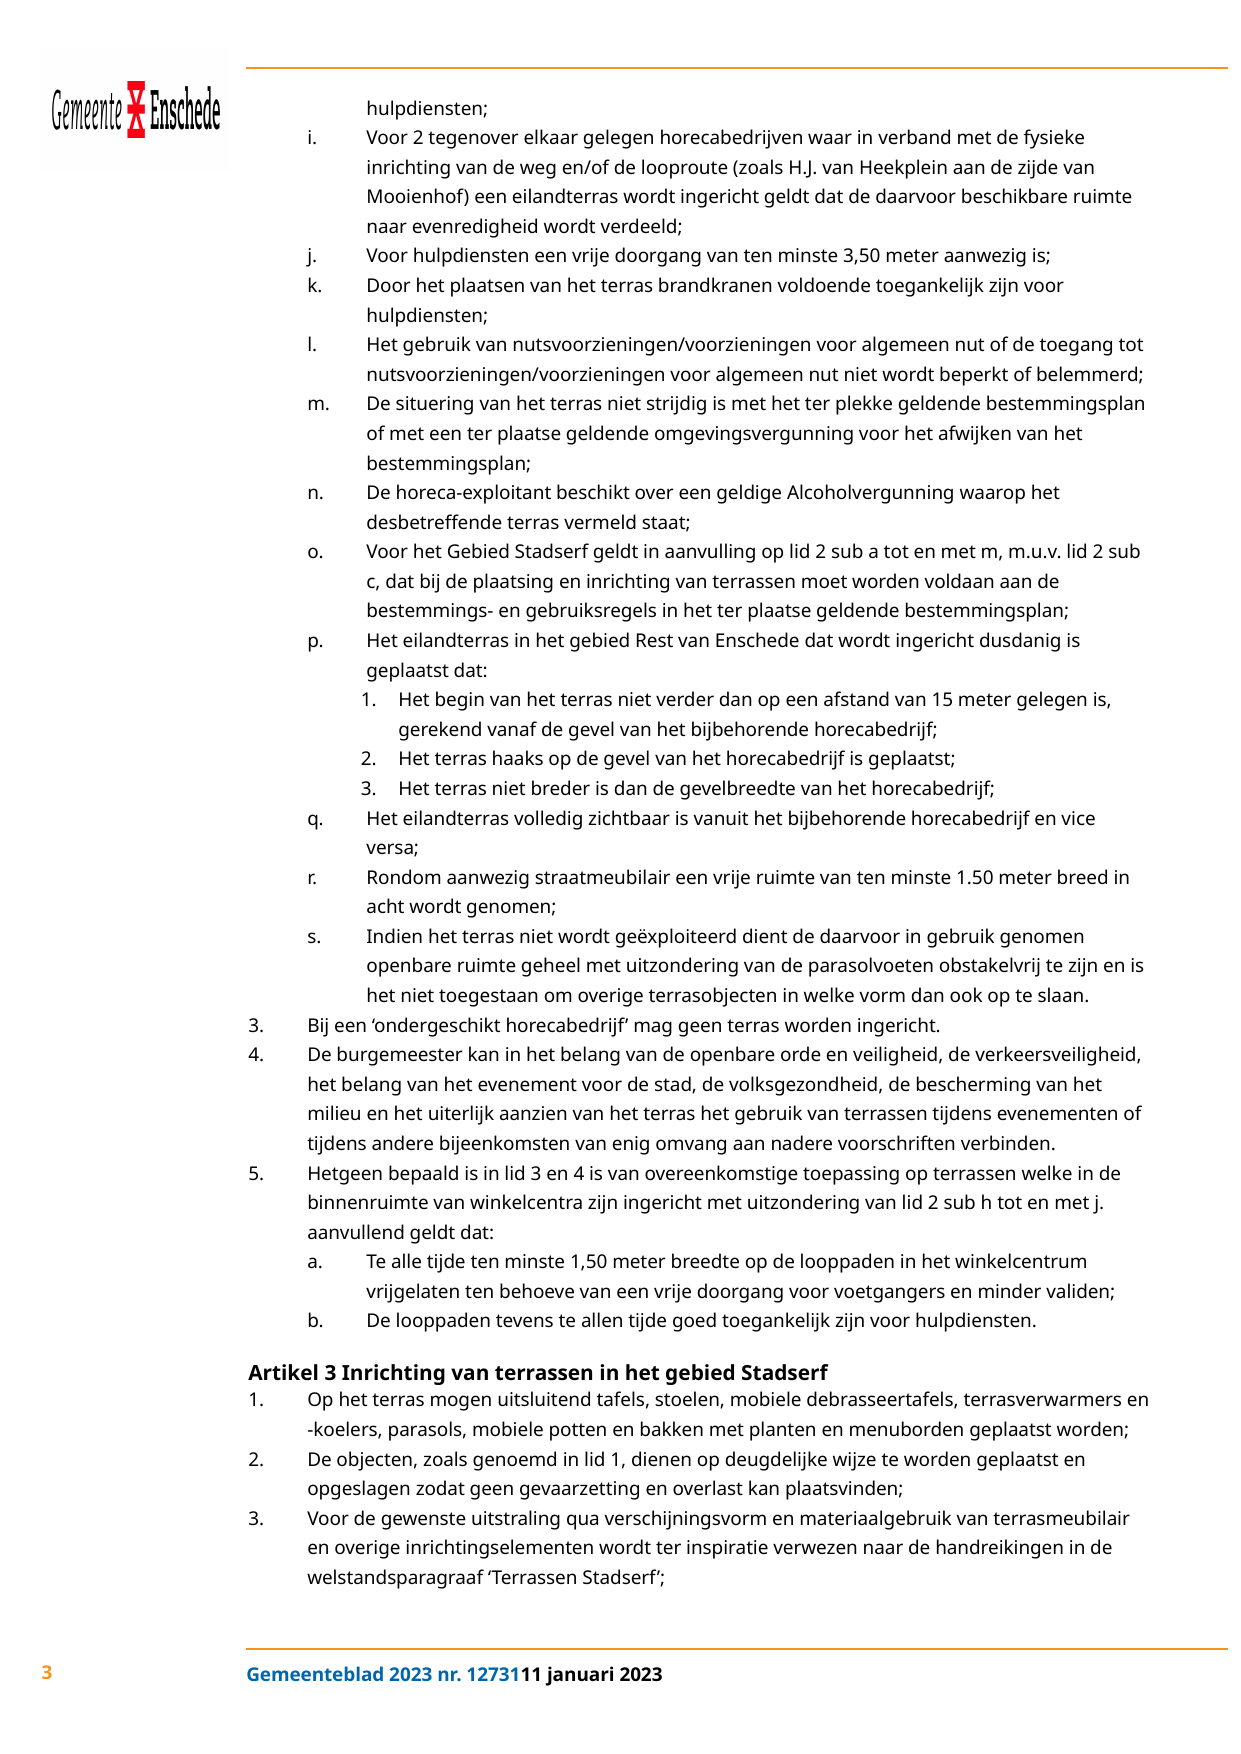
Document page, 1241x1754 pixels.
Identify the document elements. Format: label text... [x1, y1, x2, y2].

list Het begin van het terras niet verder dan op een afstand van 15 meter gelegen is, gerekend vanaf de gevel van het bijbehorende horecabedrijf; [361, 686, 1152, 742]
list Bij een ‘ondergeschikt horecabedrijf’ mag geen terras worden ingericht. [248, 1012, 1152, 1038]
list De objecten, zoals genoemd in lid 1, dienen op deugdelijke wijze te worden geplaatst en opgeslagen zodat geen gevaarzetting en overlast kan plaatsvinden; [248, 1446, 1152, 1501]
list De looppaden tevens te allen tijde goed toegankelijk zijn voor hulpdiensten. [307, 1308, 1152, 1333]
list Voor hulpdiensten een vrije doorgang van ten minste 3,50 meter aanwezig is; [307, 243, 1152, 268]
picture [41, 47, 231, 172]
list Het terras niet breder is dan de gevelbreedte van het horecabedrijf; [361, 775, 1152, 801]
list Rondom aanwezig straatmeubilair een vrije ruimte van ten minste 1.50 meter breed in acht wordt genomen; [307, 864, 1152, 919]
list Op het terras mogen uitsluitend tafels, stoelen, mobiele debrasseertafels, terrasverwarmers en -koelers, parasols, mobiele potten en bakken met planten en menuborden geplaatst worden; [248, 1387, 1152, 1442]
list Het gebruik van nutsvoorzieningen/voorzieningen voor algemeen nut of de toegang tot nutsvoorzieningen/voorzieningen voor algemeen nut niet wordt beperkt of belemmerd; [307, 331, 1152, 387]
list De horeca-exploitant beschikt over een geldige Alcoholvergunning waarop het desbetreffende terras vermeld staat; [307, 479, 1152, 535]
list De burgemeester kan in het belang van de openbare orde en veiligheid, de verkeersveiligheid, het belang van het evenement voor de stad, de volksgezondheid, de bescherming van het milieu en het uiterlijk aanzien van het terras het gebruik van terrassen tijdens evenementen of tijdens andere bijeenkomsten van enig omvang aan nadere voorschriften verbinden. [248, 1041, 1152, 1156]
list hulpdiensten; [307, 95, 1152, 121]
list Voor de gewenste uitstraling qua verschijningsvorm en materiaalgebruik van terrasmeubilair en overige inrichtingselementen wordt ter inspiratie verwezen naar de handreikingen in de welstandsparagraaf ‘Terrassen Stadserf’; [248, 1505, 1152, 1590]
list Het terras haaks op de gevel van het horecabedrijf is geplaatst; [361, 746, 1152, 771]
text Artikel 3 Inrichting van terrassen in het gebied Stadserf [248, 1358, 1152, 1387]
list Te alle tijde ten minste 1,50 meter breedte op de looppaden in het winkelcentrum vrijgelaten ten behoeve van een vrije doorgang voor voetgangers en minder validen; [307, 1248, 1152, 1304]
list Door het plaatsen van het terras brandkranen voldoende toegankelijk zijn voor hulpdiensten; [307, 272, 1152, 328]
list Het eilandterras in het gebied Rest van Enschede dat wordt ingericht dusdanig is geplaatst dat: [307, 627, 1152, 683]
list Voor het Gebied Stadserf geldt in aanvulling op lid 2 sub a tot en met m, m.u.v. lid 2 sub c, dat bij de plaatsing en inrichting van terrassen moet worden voldaan aan de bestemmings- en gebruiksregels in het ter plaatse geldende bestemmingsplan; [307, 538, 1152, 623]
list Voor 2 tegenover elkaar gelegen horecabedrijven waar in verband met de fysieke inrichting van de weg en/of de looproute (zoals H.J. van Heekplein aan de zijde van Mooienhof) een eilandterras wordt ingericht geldt dat de daarvoor beschikbare ruimte naar evenredigheid wordt verdeeld; [307, 124, 1152, 239]
list Hetgeen bepaald is in lid 3 en 4 is van overeenkomstige toepassing op terrassen welke in de binnenruimte van winkelcentra zijn ingericht met uitzondering van lid 2 sub h tot en met j. aanvullend geldt dat: [248, 1160, 1152, 1245]
list Indien het terras niet wordt geëxploiteerd dient de daarvoor in gebruik genomen openbare ruimte geheel met uitzondering van de parasolvoeten obstakelvrij te zijn en is het niet toegestaan om overige terrasobjecten in welke vorm dan ook op te slaan. [307, 923, 1152, 1008]
list Het eilandterras volledig zichtbaar is vanuit het bijbehorende horecabedrijf en vice versa; [307, 805, 1152, 860]
list De situering van het terras niet strijdig is met het ter plekke geldende bestemmingsplan of met een ter plaatse geldende omgevingsvergunning voor het afwijken van het bestemmingsplan; [307, 391, 1152, 476]
